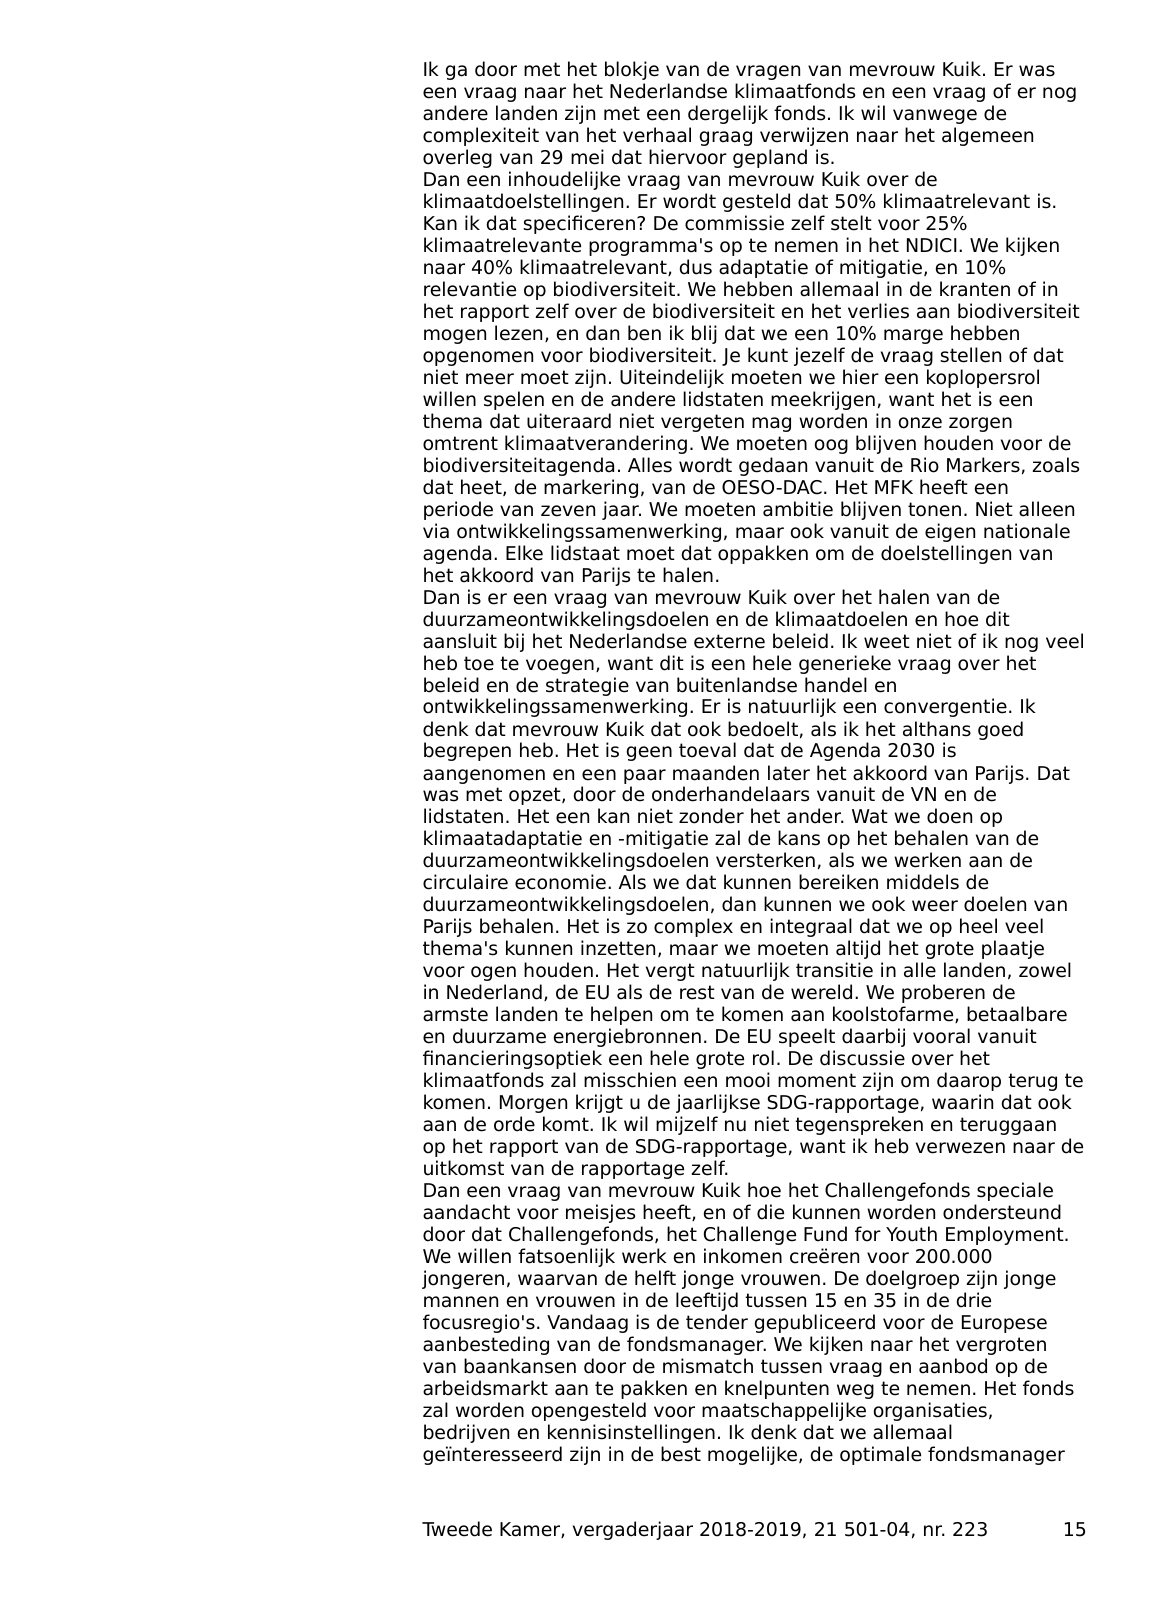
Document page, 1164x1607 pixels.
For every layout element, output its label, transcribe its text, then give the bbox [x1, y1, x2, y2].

text Dan een inhoudelijke vraag van mevrouw Kuik over de klimaatdoelstellingen. Er wordt gesteld dat 50% klimaatrelevant is. Kan ik dat specificeren? De commissie zelf stelt voor 25% klimaatrelevante programma's op te nemen in het NDICI. We kijken naar 40% klimaatrelevant, dus adaptatie of mitigatie, en 10% relevantie op biodiversiteit. We hebben allemaal in de kranten of in het rapport zelf over de biodiversiteit en het verlies aan biodiversiteit mogen lezen, en dan ben ik blij dat we een 10% marge hebben opgenomen voor biodiversiteit. Je kunt jezelf de vraag stellen of dat niet meer moet zijn. Uiteindelijk moeten we hier een koplopersrol willen spelen en de andere lidstaten meekrijgen, want het is een thema dat uiteraard niet vergeten mag worden in onze zorgen omtrent klimaatverandering. We moeten oog blijven houden voor de biodiversiteitagenda. Alles wordt gedaan vanuit de Rio Markers, zoals dat heet, de markering, van de OESO-DAC. Het MFK heeft een periode van zeven jaar. We moeten ambitie blijven tonen. Niet alleen via ontwikkelingssamenwerking, maar ook vanuit de eigen nationale agenda. Elke lidstaat moet dat oppakken om de doelstellingen van het akkoord van Parijs te halen. [422, 169, 1087, 587]
text Dan is er een vraag van mevrouw Kuik over het halen van de duurzameontwikkelingsdoelen en de klimaatdoelen en hoe dit aansluit bij het Nederlandse externe beleid. Ik weet niet of ik nog veel heb toe te voegen, want dit is een hele generieke vraag over het beleid en de strategie van buitenlandse handel en ontwikkelingssamenwerking. Er is natuurlijk een convergentie. Ik denk dat mevrouw Kuik dat ook bedoelt, als ik het althans goed begrepen heb. Het is geen toeval dat de Agenda 2030 is aangenomen en een paar maanden later het akkoord van Parijs. Dat was met opzet, door de onderhandelaars vanuit de VN en de lidstaten. Het een kan niet zonder het ander. Wat we doen op klimaatadaptatie en -mitigatie zal de kans op het behalen van de duurzameontwikkelingsdoelen versterken, als we werken aan de circulaire economie. Als we dat kunnen bereiken middels de duurzameontwikkelingsdoelen, dan kunnen we ook weer doelen van Parijs behalen. Het is zo complex en integraal dat we op heel veel thema's kunnen inzetten, maar we moeten altijd het grote plaatje voor ogen houden. Het vergt natuurlijk transitie in alle landen, zowel in Nederland, de EU als de rest van de wereld. We proberen de armste landen te helpen om te komen aan koolstofarme, betaalbare en duurzame energiebronnen. De EU speelt daarbij vooral vanuit financieringsoptiek een hele grote rol. De discussie over het klimaatfonds zal misschien een mooi moment zijn om daarop terug te komen. Morgen krijgt u de jaarlijkse SDG-rapportage, waarin dat ook aan de orde komt. Ik wil mijzelf nu niet tegenspreken en teruggaan op het rapport van de SDG-rapportage, want ik heb verwezen naar de uitkomst van de rapportage zelf. [422, 587, 1087, 1180]
text Dan een vraag van mevrouw Kuik hoe het Challengefonds speciale aandacht voor meisjes heeft, en of die kunnen worden ondersteund door dat Challengefonds, het Challenge Fund for Youth Employment. We willen fatsoenlijk werk en inkomen creëren voor 200.000 jongeren, waarvan de helft jonge vrouwen. De doelgroep zijn jonge mannen en vrouwen in de leeftijd tussen 15 en 35 in de drie focusregio's. Vandaag is de tender gepubliceerd voor de Europese aanbesteding van de fondsmanager. We kijken naar het vergroten van baankansen door de mismatch tussen vraag en aanbod op de arbeidsmarkt aan te pakken en knelpunten weg te nemen. Het fonds zal worden opengesteld voor maatschappelijke organisaties, bedrijven en kennisinstellingen. Ik denk dat we allemaal geïnteresseerd zijn in de best mogelijke, de optimale fondsmanager [422, 1180, 1087, 1466]
text Ik ga door met het blokje van de vragen van mevrouw Kuik. Er was een vraag naar het Nederlandse klimaatfonds en een vraag of er nog andere landen zijn met een dergelijk fonds. Ik wil vanwege de complexiteit van het verhaal graag verwijzen naar het algemeen overleg van 29 mei dat hiervoor gepland is. [422, 59, 1087, 169]
